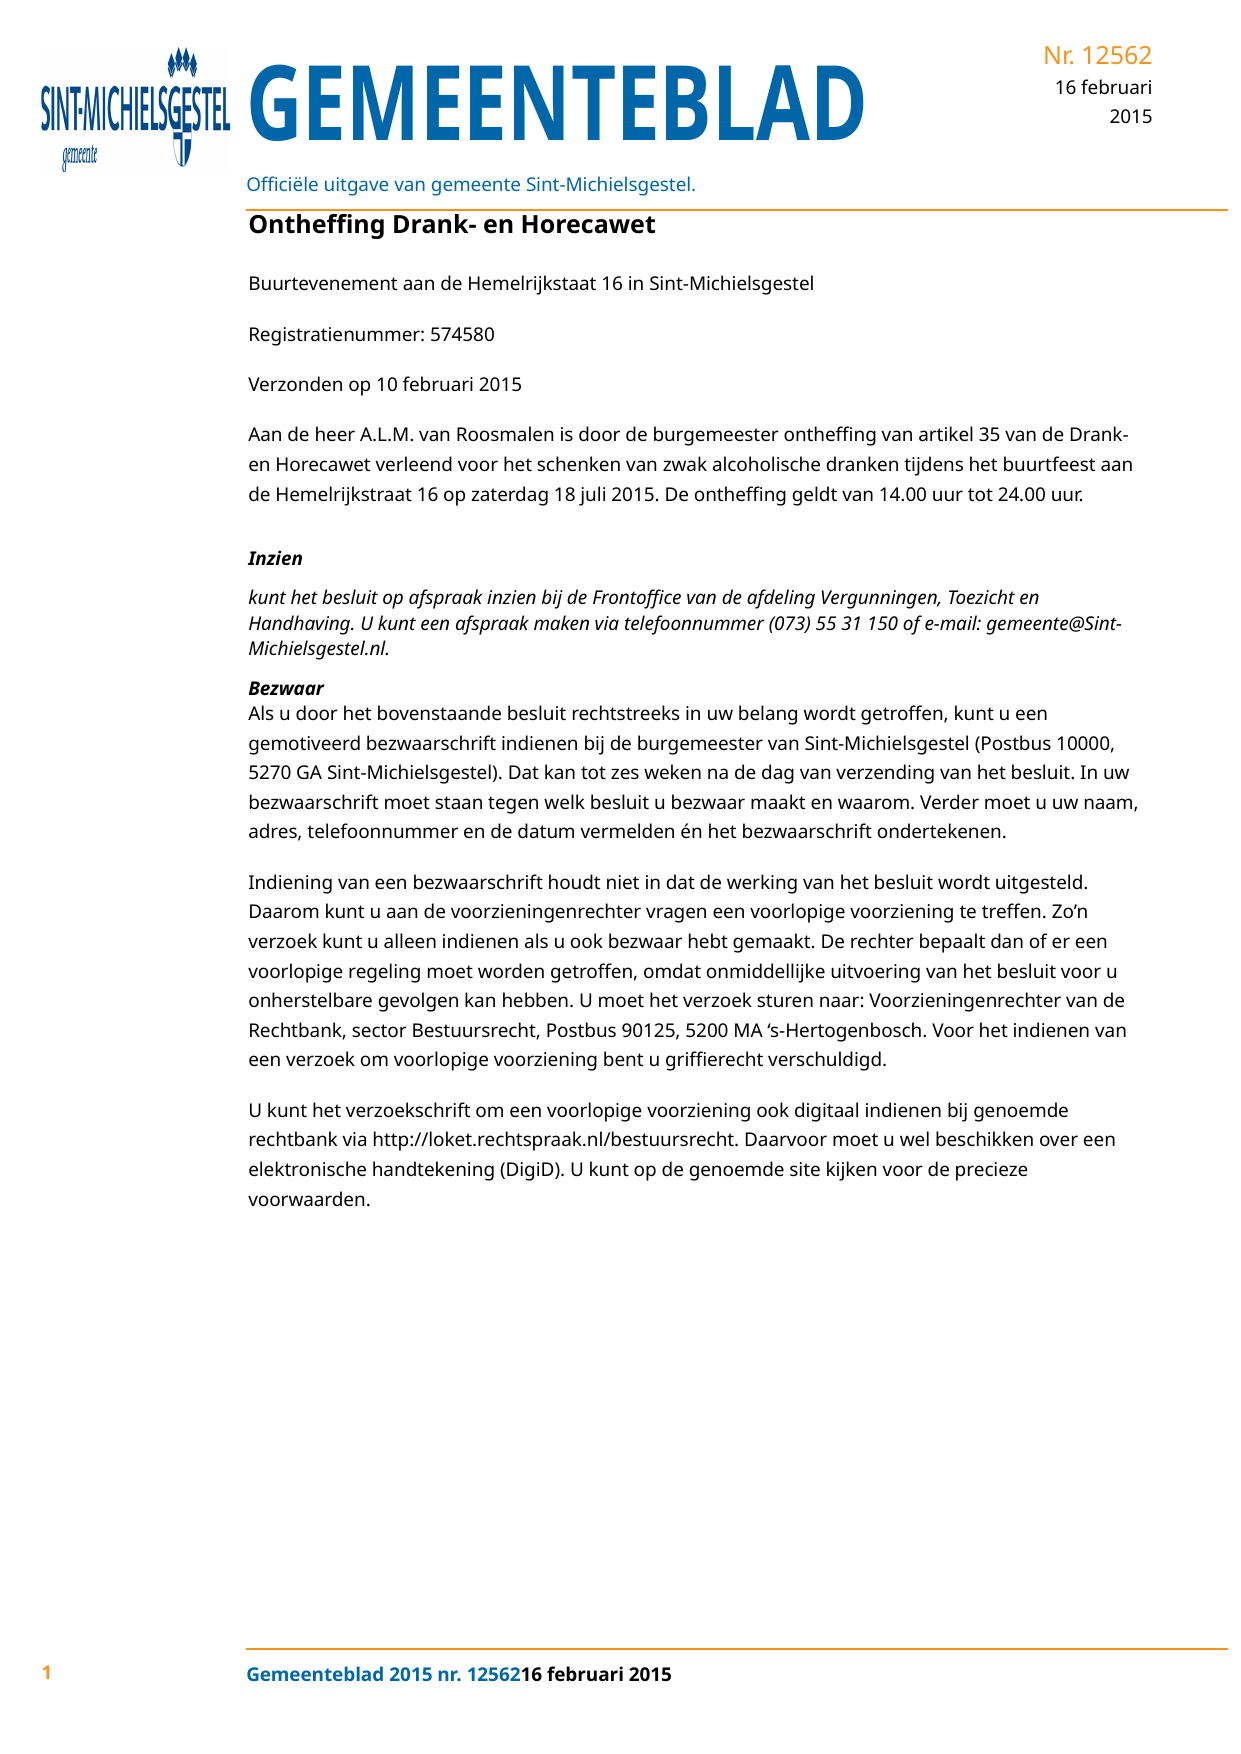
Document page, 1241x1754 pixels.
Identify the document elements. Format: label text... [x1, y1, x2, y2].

text kunt het besluit op afspraak inzien bij de Frontoffice van de afdeling Vergunningen, Toezicht en Handhaving. U kunt een afspraak maken via telefoonnummer (073) 55 31 150 of e-mail: gemeente@Sint-Michielsgestel.nl. [248, 584, 1152, 661]
picture [41, 47, 231, 172]
text Bezwaar [248, 675, 1152, 700]
text Inzien [248, 545, 1152, 570]
text Registratienummer: 574580 [248, 321, 1152, 346]
text U kunt het verzoekschrift om een voorlopige voorziening ook digitaal indienen bij genoemde rechtbank via http://loket.rechtspraak.nl/bestuursrecht. Daarvoor moet u wel beschikken over een elektronische handtekening (DigiD). U kunt op de genoemde site kijken voor de precieze voorwaarden. [248, 1097, 1152, 1212]
text Als u door het bovenstaande besluit rechtstreeks in uw belang wordt getroffen, kunt u een gemotiveerd bezwaarschrift indienen bij de burgemeester van Sint-Michielsgestel (Postbus 10000, 5270 GA Sint-Michielsgestel). Dat kan tot zes weken na de dag van verzending van het besluit. In uw bezwaarschrift moet staan tegen welk besluit u bezwaar maakt en waarom. Verder moet u uw naam, adres, telefoonnummer en de datum vermelden én het bezwaarschrift ondertekenen. [248, 700, 1152, 844]
text Indiening van een bezwaarschrift houdt niet in dat de werking van het besluit wordt uitgesteld. Daarom kunt u aan de voorzieningenrechter vragen een voorlopige voorziening te treffen. Zo’n verzoek kunt u alleen indienen als u ook bezwaar hebt gemaakt. De rechter bepaalt dan of er een voorlopige regeling moet worden getroffen, omdat onmiddellijke uitvoering van het besluit voor u onherstelbare gevolgen kan hebben. U moet het verzoek sturen naar: Voorzieningenrechter van de Rechtbank, sector Bestuursrecht, Postbus 90125, 5200 MA ‘s-Hertogenbosch. Voor het indienen van een verzoek om voorlopige voorziening bent u griffierecht verschuldigd. [248, 869, 1152, 1072]
text Buurtevenement aan de Hemelrijkstaat 16 in Sint-Michielsgestel [248, 270, 1152, 296]
text Verzonden op 10 februari 2015 [248, 371, 1152, 397]
text Aan de heer A.L.M. van Roosmalen is door de burgemeester ontheffing van artikel 35 van de Drank- en Horecawet verleend voor het schenken van zwak alcoholische dranken tijdens het buurtfeest aan de Hemelrijkstraat 16 op zaterdag 18 juli 2015. De ontheffing geldt van 14.00 uur tot 24.00 uur. [248, 422, 1152, 506]
text Ontheffing Drank- en Horecawet [248, 211, 1152, 241]
